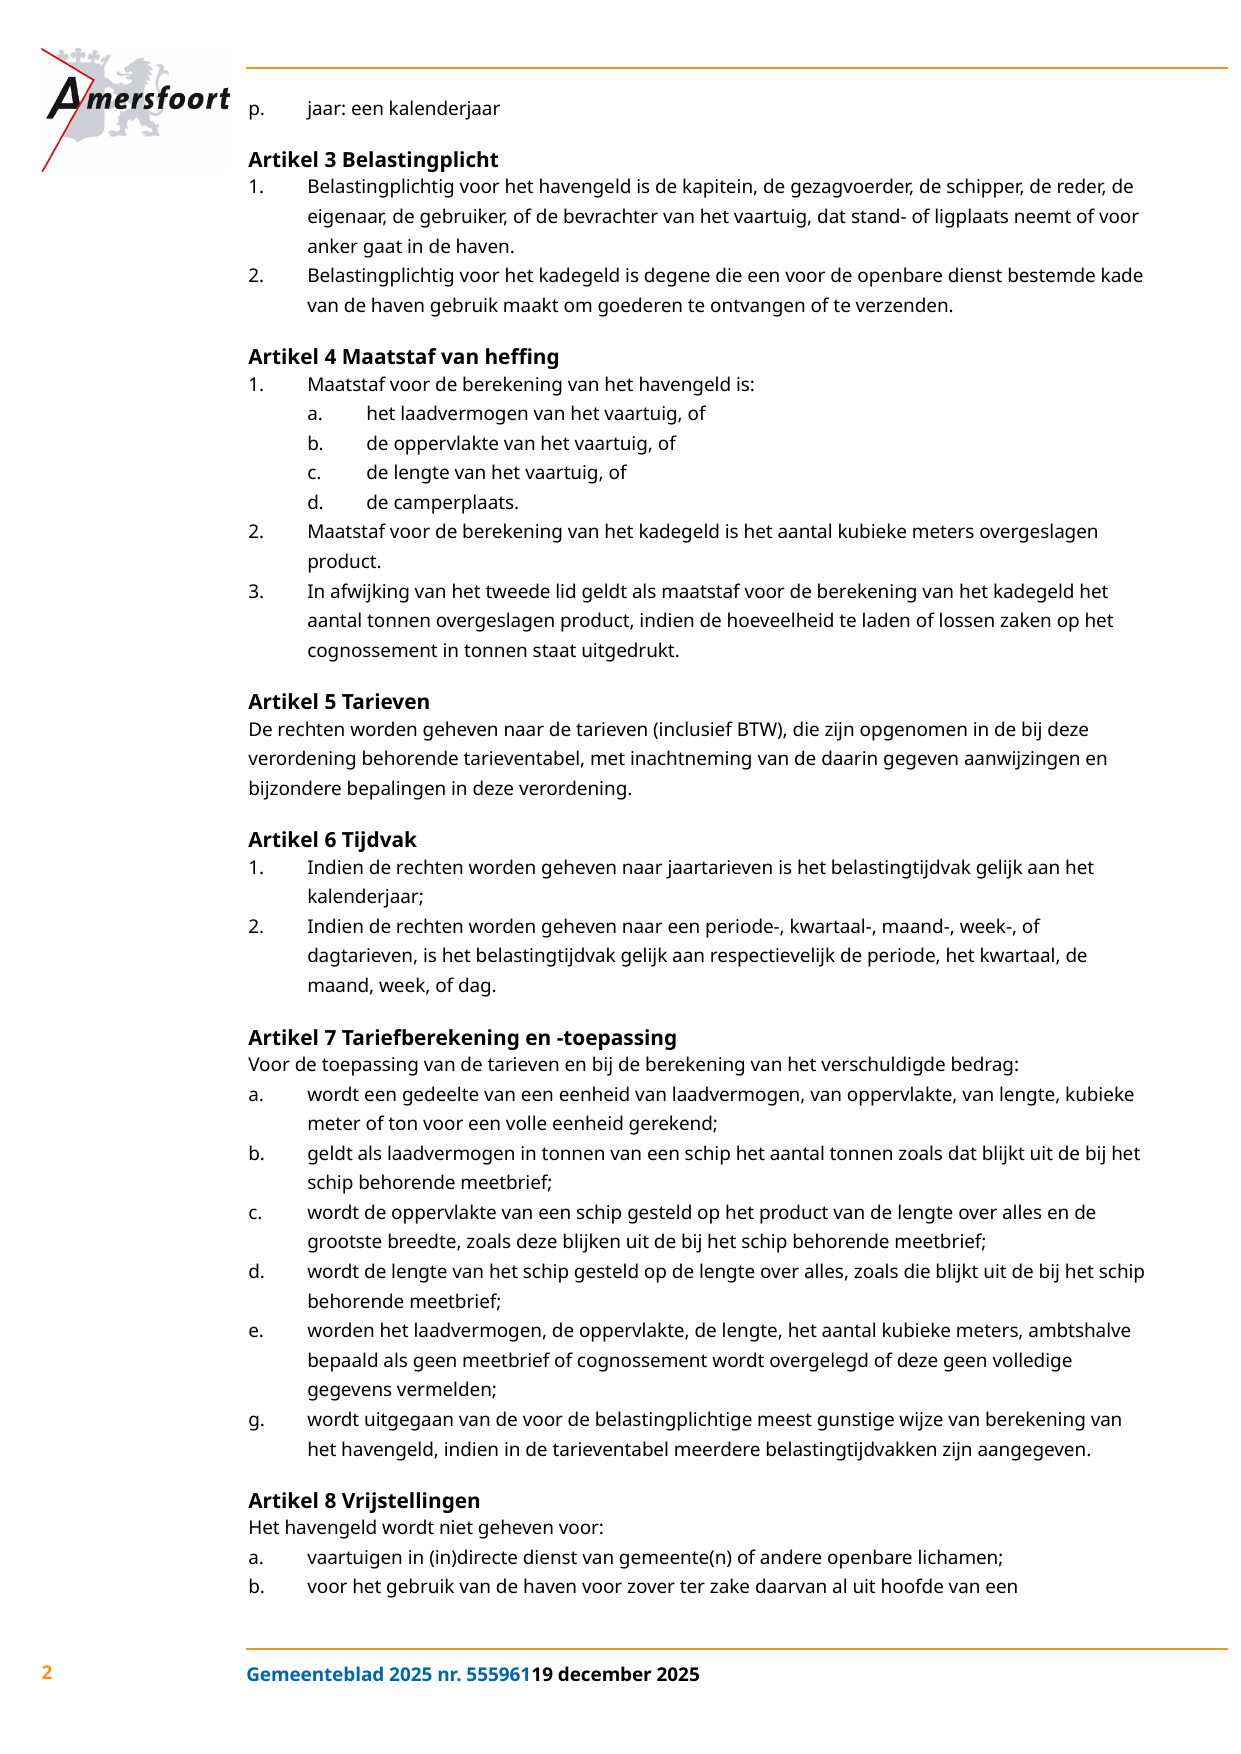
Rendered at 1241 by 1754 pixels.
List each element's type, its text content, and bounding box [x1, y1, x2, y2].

list Belastingplichtig voor het havengeld is de kapitein, de gezagvoerder, de schipper, de reder, de eigenaar, de gebruiker, of de bevrachter van het vaartuig, dat stand- of ligplaats neemt of voor anker gaat in de haven. [248, 174, 1152, 258]
text Het havengeld wordt niet geheven voor: [248, 1514, 1152, 1540]
text Artikel 7 Tariefberekening en -toepassing [248, 1023, 1152, 1051]
list jaar: een kalenderjaar [248, 95, 1152, 121]
list Maatstaf voor de berekening van het havengeld is: [248, 371, 1152, 397]
text Artikel 3 Belastingplicht [248, 145, 1152, 174]
list Indien de rechten worden geheven naar jaartarieven is het belastingtijdvak gelijk aan het kalenderjaar; [248, 854, 1152, 909]
text Artikel 8 Vrijstellingen [248, 1486, 1152, 1514]
list wordt uitgegaan van de voor de belastingplichtige meest gunstige wijze van berekening van het havengeld, indien in de tarieventabel meerdere belastingtijdvakken zijn aangegeven. [248, 1406, 1152, 1461]
list vaartuigen in (in)directe dienst van gemeente(n) of andere openbare lichamen; [248, 1544, 1152, 1570]
list de lengte van het vaartuig, of [307, 459, 1152, 485]
list In afwijking van het tweede lid geldt als maatstaf voor de berekening van het kadegeld het aantal tonnen overgeslagen product, indien de hoeveelheid te laden of lossen zaken op het cognossement in tonnen staat uitgedrukt. [248, 578, 1152, 663]
list wordt de lengte van het schip gesteld op de lengte over alles, zoals die blijkt uit de bij het schip behorende meetbrief; [248, 1258, 1152, 1313]
list de camperplaats. [307, 489, 1152, 515]
list geldt als laadvermogen in tonnen van een schip het aantal tonnen zoals dat blijkt uit de bij het schip behorende meetbrief; [248, 1140, 1152, 1195]
list wordt een gedeelte van een eenheid van laadvermogen, van oppervlakte, van lengte, kubieke meter of ton voor een volle eenheid gerekend; [248, 1081, 1152, 1136]
text Artikel 5 Tarieven [248, 687, 1152, 716]
list Maatstaf voor de berekening van het kadegeld is het aantal kubieke meters overgeslagen product. [248, 519, 1152, 574]
list wordt de oppervlakte van een schip gesteld op het product van de lengte over alles en de grootste breedte, zoals deze blijken uit de bij het schip behorende meetbrief; [248, 1199, 1152, 1254]
text De rechten worden geheven naar de tarieven (inclusief BTW), die zijn opgenomen in de bij deze verordening behorende tarieventabel, met inachtneming van de daarin gegeven aanwijzingen en bijzondere bepalingen in deze verordening. [248, 716, 1152, 801]
list Indien de rechten worden geheven naar een periode-, kwartaal-, maand-, week-, of dagtarieven, is het belastingtijdvak gelijk aan respectievelijk de periode, het kwartaal, de maand, week, of dag. [248, 913, 1152, 998]
list voor het gebruik van de haven voor zover ter zake daarvan al uit hoofde van een [248, 1574, 1152, 1599]
list worden het laadvermogen, de oppervlakte, de lengte, het aantal kubieke meters, ambtshalve bepaald als geen meetbrief of cognossement wordt overgelegd of deze geen volledige gegevens vermelden; [248, 1317, 1152, 1402]
text Voor de toepassing van de tarieven en bij de berekening van het verschuldigde bedrag: [248, 1051, 1152, 1077]
list Belastingplichtig voor het kadegeld is degene die een voor de openbare dienst bestemde kade van de haven gebruik maakt om goederen te ontvangen of te verzenden. [248, 262, 1152, 318]
picture [41, 47, 231, 172]
list de oppervlakte van het vaartuig, of [307, 430, 1152, 456]
text Artikel 6 Tijdvak [248, 826, 1152, 854]
text Artikel 4 Maatstaf van heffing [248, 342, 1152, 371]
list het laadvermogen van het vaartuig, of [307, 400, 1152, 426]
